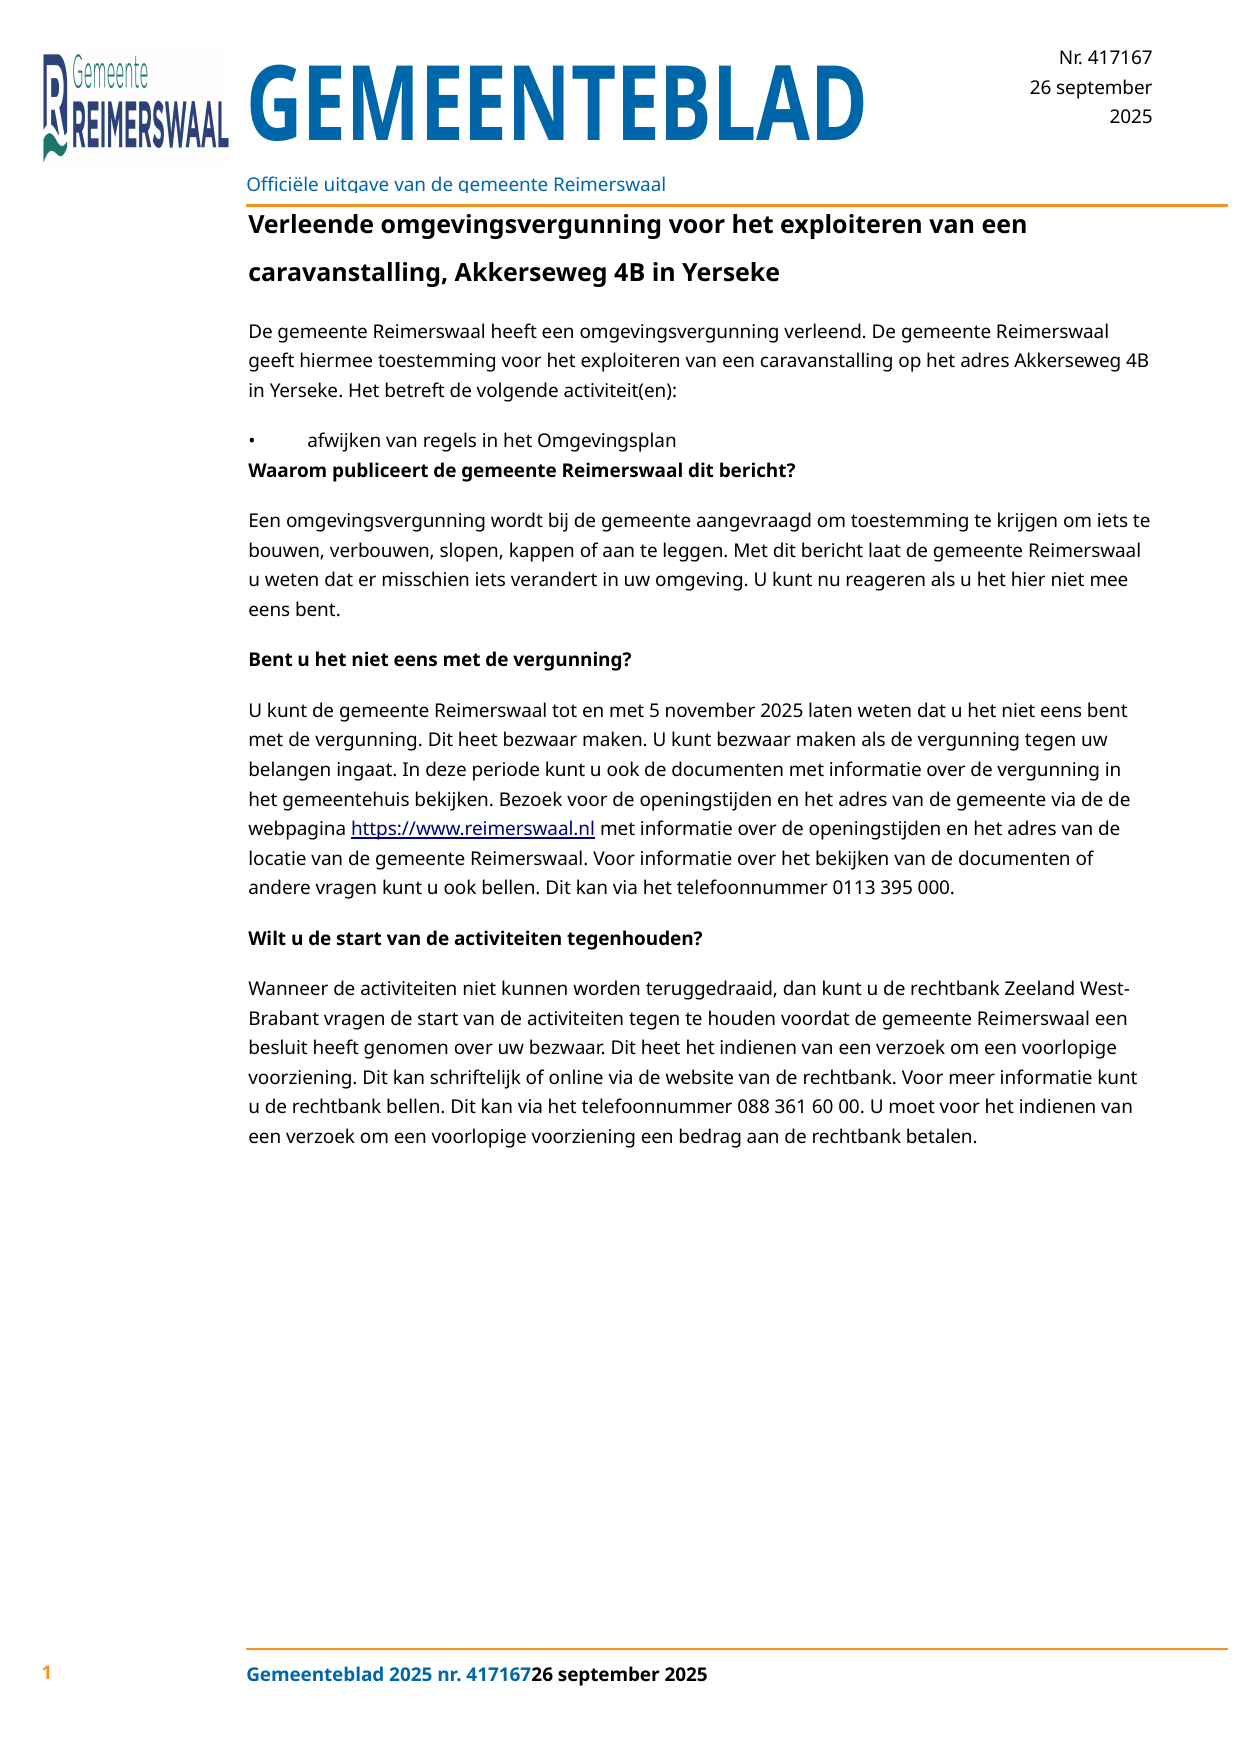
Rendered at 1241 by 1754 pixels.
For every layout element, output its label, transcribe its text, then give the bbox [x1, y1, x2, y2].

text Wanneer de activiteiten niet kunnen worden teruggedraaid, dan kunt u de rechtbank Zeeland West-Brabant vragen de start van de activiteiten tegen te houden voordat de gemeente Reimerswaal een besluit heeft genomen over uw bezwaar. Dit heet het indienen van een verzoek om een voorlopige voorziening. Dit kan schriftelijk of online via de website van de rechtbank. Voor meer informatie kunt u de rechtbank bellen. Dit kan via het telefoonnummer 088 361 60 00. U moet voor het indienen van een verzoek om een voorlopige voorziening een bedrag aan de rechtbank betalen. [248, 975, 1152, 1149]
list afwijken van regels in het Omgevingsplan [248, 427, 1152, 453]
text Wilt u de start van de activiteiten tegenhouden? [248, 925, 1152, 951]
picture [41, 47, 231, 172]
text De gemeente Reimerswaal heeft een omgevingsvergunning verleend. De gemeente Reimerswaal geeft hiermee toestemming voor het exploiteren van een caravanstalling op het adres Akkerseweg 4B in Yerseke. Het betreft de volgende activiteit(en): [248, 318, 1152, 403]
text Een omgevingsvergunning wordt bij de gemeente aangevraagd om toestemming te krijgen om iets te bouwen, verbouwen, slopen, kappen of aan te leggen. Met dit bericht laat de gemeente Reimerswaal u weten dat er misschien iets verandert in uw omgeving. U kunt nu reageren als u het hier niet mee eens bent. [248, 507, 1152, 622]
text Bent u het niet eens met de vergunning? [248, 647, 1152, 672]
text U kunt de gemeente Reimerswaal tot en met 5 november 2025 laten weten dat u het niet eens bent met de vergunning. Dit heet bezwaar maken. U kunt bezwaar maken als de vergunning tegen uw belangen ingaat. In deze periode kunt u ook de documenten met informatie over de vergunning in het gemeentehuis bekijken. Bezoek voor de openingstijden en het adres van de gemeente via de de webpagina https://www.reimerswaal.nl met informatie over de openingstijden en het adres van de locatie van de gemeente Reimerswaal. Voor informatie over het bekijken van de documenten of andere vragen kunt u ook bellen. Dit kan via het telefoonnummer 0113 395 000. [248, 697, 1152, 900]
text Waarom publiceert de gemeente Reimerswaal dit bericht? [248, 457, 1152, 483]
text Verleende omgevingsvergunning voor het exploiteren van een caravanstalling, Akkerseweg 4B in Yerseke [248, 207, 1152, 288]
